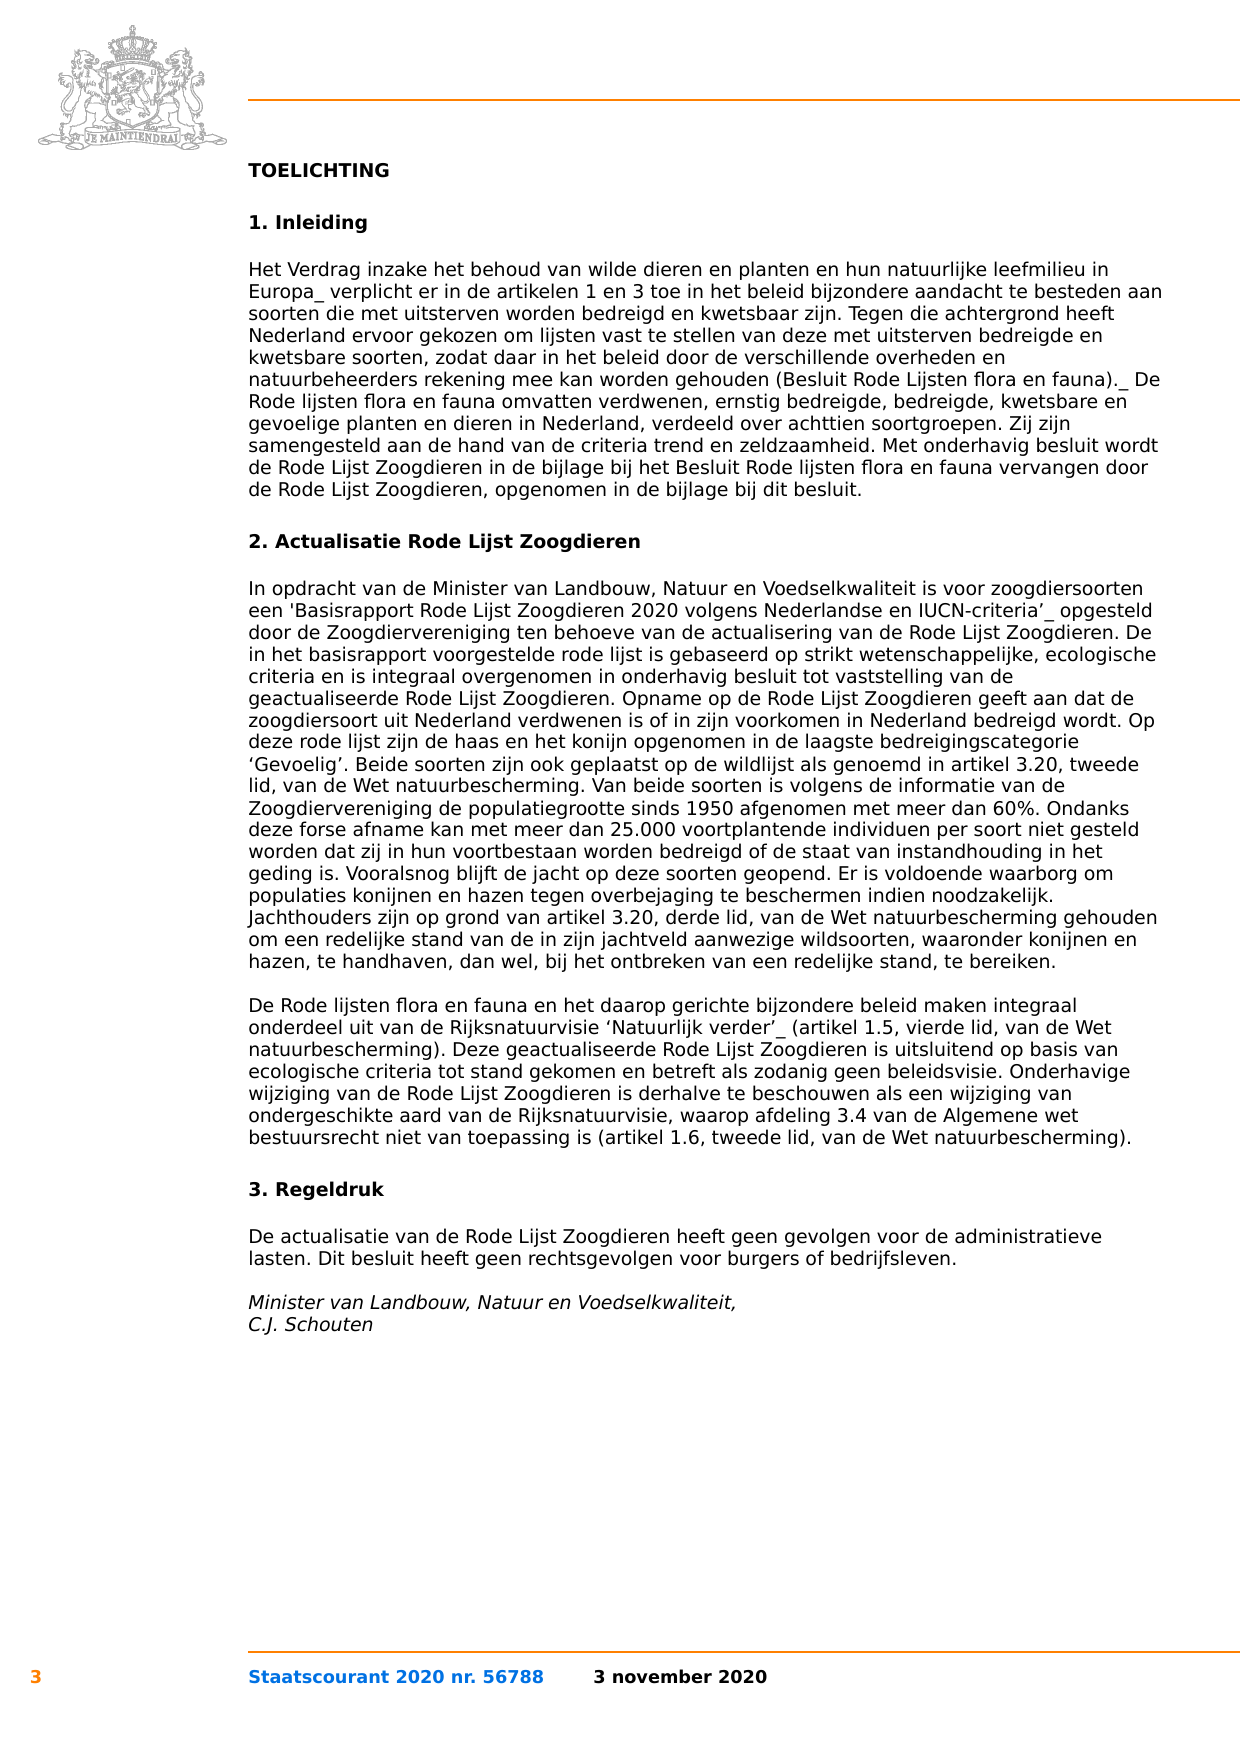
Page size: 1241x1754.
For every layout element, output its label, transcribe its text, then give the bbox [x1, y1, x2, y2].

subtitle TOELICHTING [248, 160, 1163, 182]
text De actualisatie van de Rode Lijst Zoogdieren heeft geen gevolgen voor de administratieve lasten. Dit besluit heeft geen rechtsgevolgen voor burgers of bedrijfsleven. [248, 1226, 1163, 1270]
text De Rode lijsten flora en fauna en het daarop gerichte bijzondere beleid maken integraal onderdeel uit van de Rijksnatuurvisie ‘Natuurlijk verder’_ (artikel 1.5, vierde lid, van de Wet natuurbescherming). Deze geactualiseerde Rode Lijst Zoogdieren is uitsluitend op basis van ecologische criteria tot stand gekomen en betreft als zodanig geen beleidsvisie. Onderhavige wijziging van de Rode Lijst Zoogdieren is derhalve te beschouwen als een wijziging van ondergeschikte aard van de Rijksnatuurvisie, waarop afdeling 3.4 van de Algemene wet bestuursrecht niet van toepassing is (artikel 1.6, tweede lid, van de Wet natuurbescherming). [248, 995, 1163, 1149]
text In opdracht van de Minister van Landbouw, Natuur en Voedselkwaliteit is voor zoogdiersoorten een 'Basisrapport Rode Lijst Zoogdieren 2020 volgens Nederlandse en IUCN-criteria’_ opgesteld door de Zoogdiervereniging ten behoeve van de actualisering van de Rode Lijst Zoogdieren. De in het basisrapport voorgestelde rode lijst is gebaseerd op strikt wetenschappelijke, ecologische criteria en is integraal overgenomen in onderhavig besluit tot vaststelling van de geactualiseerde Rode Lijst Zoogdieren. Opname op de Rode Lijst Zoogdieren geeft aan dat de zoogdiersoort uit Nederland verdwenen is of in zijn voorkomen in Nederland bedreigd wordt. Op deze rode lijst zijn de haas en het konijn opgenomen in de laagste bedreigingscategorie ‘Gevoelig’. Beide soorten zijn ook geplaatst op de wildlijst als genoemd in artikel 3.20, tweede lid, van de Wet natuurbescherming. Van beide soorten is volgens de informatie van de Zoogdiervereniging de populatiegrootte sinds 1950 afgenomen met meer dan 60%. Ondanks deze forse afname kan met meer dan 25.000 voortplantende individuen per soort niet gesteld worden dat zij in hun voortbestaan worden bedreigd of de staat van instandhouding in het geding is. Vooralsnog blijft de jacht op deze soorten geopend. Er is voldoende waarborg om populaties konijnen en hazen tegen overbejaging te beschermen indien noodzakelijk. Jachthouders zijn op grond van artikel 3.20, derde lid, van de Wet natuurbescherming gehouden om een redelijke stand van de in zijn jachtveld aanwezige wildsoorten, waaronder konijnen en hazen, te handhaven, dan wel, bij het ontbreken van een redelijke stand, te bereiken. [248, 578, 1163, 973]
text Het Verdrag inzake het behoud van wilde dieren en planten en hun natuurlijke leefmilieu in Europa_ verplicht er in de artikelen 1 en 3 toe in het beleid bijzondere aandacht te besteden aan soorten die met uitsterven worden bedreigd en kwetsbaar zijn. Tegen die achtergrond heeft Nederland ervoor gekozen om lijsten vast te stellen van deze met uitsterven bedreigde en kwetsbare soorten, zodat daar in het beleid door de verschillende overheden en natuurbeheerders rekening mee kan worden gehouden (Besluit Rode Lijsten flora en fauna)._ De Rode lijsten flora en fauna omvatten verdwenen, ernstig bedreigde, bedreigde, kwetsbare en gevoelige planten en dieren in Nederland, verdeeld over achttien soortgroepen. Zij zijn samengesteld aan de hand van de criteria trend en zeldzaamheid. Met onderhavig besluit wordt de Rode Lijst Zoogdieren in de bijlage bij het Besluit Rode lijsten flora en fauna vervangen door de Rode Lijst Zoogdieren, opgenomen in de bijlage bij dit besluit. [248, 259, 1163, 501]
picture [38, 25, 227, 150]
text Minister van Landbouw, Natuur en Voedselkwaliteit, C.J. Schouten [248, 1292, 1163, 1336]
subtitle 1. Inleiding [248, 212, 1163, 234]
subtitle 3. Regeldruk [248, 1179, 1163, 1201]
subtitle 2. Actualisatie Rode Lijst Zoogdieren [248, 531, 1163, 553]
